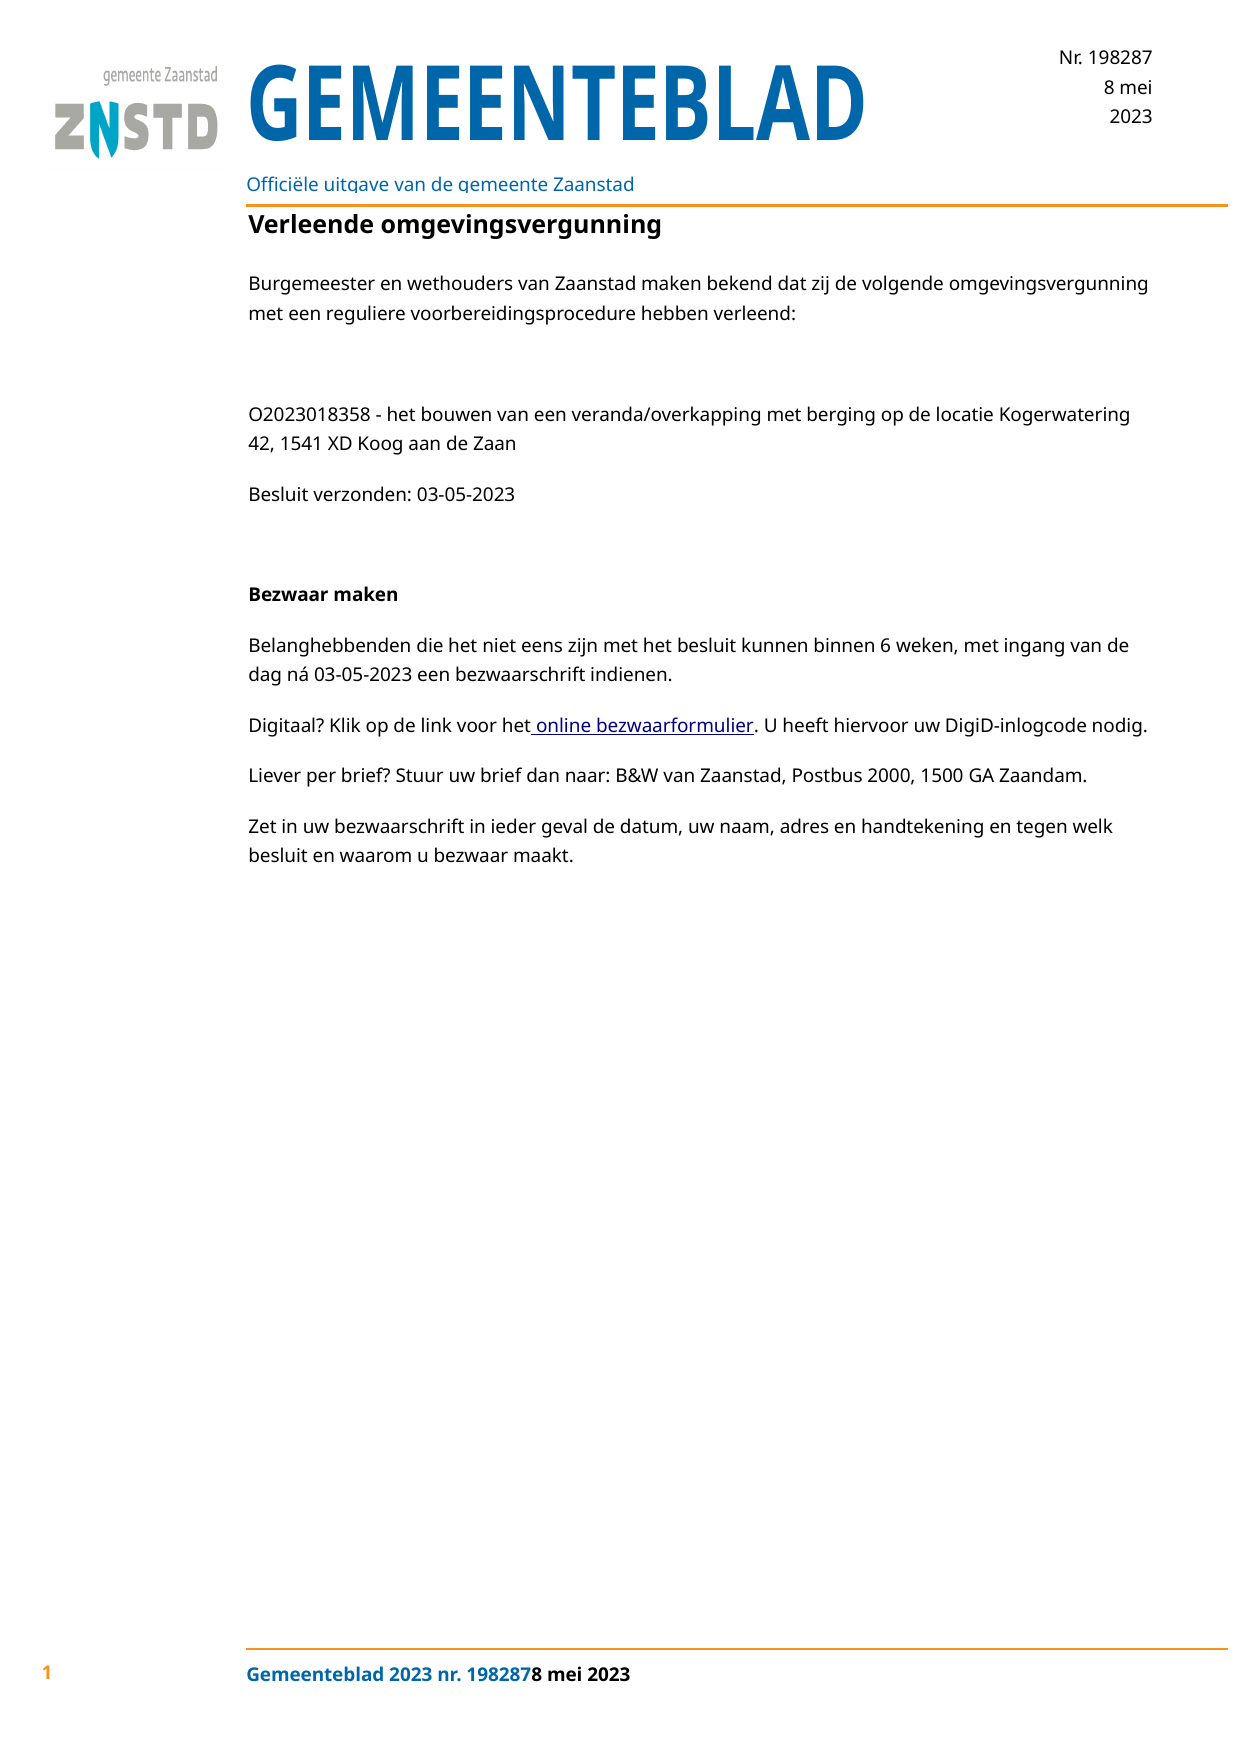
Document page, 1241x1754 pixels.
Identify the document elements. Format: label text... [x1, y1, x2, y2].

text Burgemeester en wethouders van Zaanstad maken bekend dat zij de volgende omgevingsvergunning met een reguliere voorbereidingsprocedure hebben verleend: [248, 270, 1152, 326]
text Belanghebbenden die het niet eens zijn met het besluit kunnen binnen 6 weken, met ingang van de dag ná 03-05-2023 een bezwaarschrift indienen. [248, 632, 1152, 687]
text O2023018358 - het bouwen van een veranda/overkapping met berging op de locatie Kogerwatering 42, 1541 XD Koog aan de Zaan [248, 401, 1152, 456]
text Verleende omgevingsvergunning [248, 207, 1152, 241]
text Besluit verzonden: 03-05-2023 [248, 481, 1152, 506]
text Bezwaar maken [248, 582, 1152, 607]
text Digitaal? Klik op de link voor het online bezwaarformulier. U heeft hiervoor uw DigiD-inlogcode nodig. [248, 712, 1152, 738]
text Zet in uw bezwaarschrift in ieder geval de datum, uw naam, adres en handtekening en tegen welk besluit en waarom u bezwaar maakt. [248, 813, 1152, 868]
text Liever per brief? Stuur uw brief dan naar: B&W van Zaanstad, Postbus 2000, 1500 GA Zaandam. [248, 762, 1152, 788]
picture [41, 47, 231, 172]
